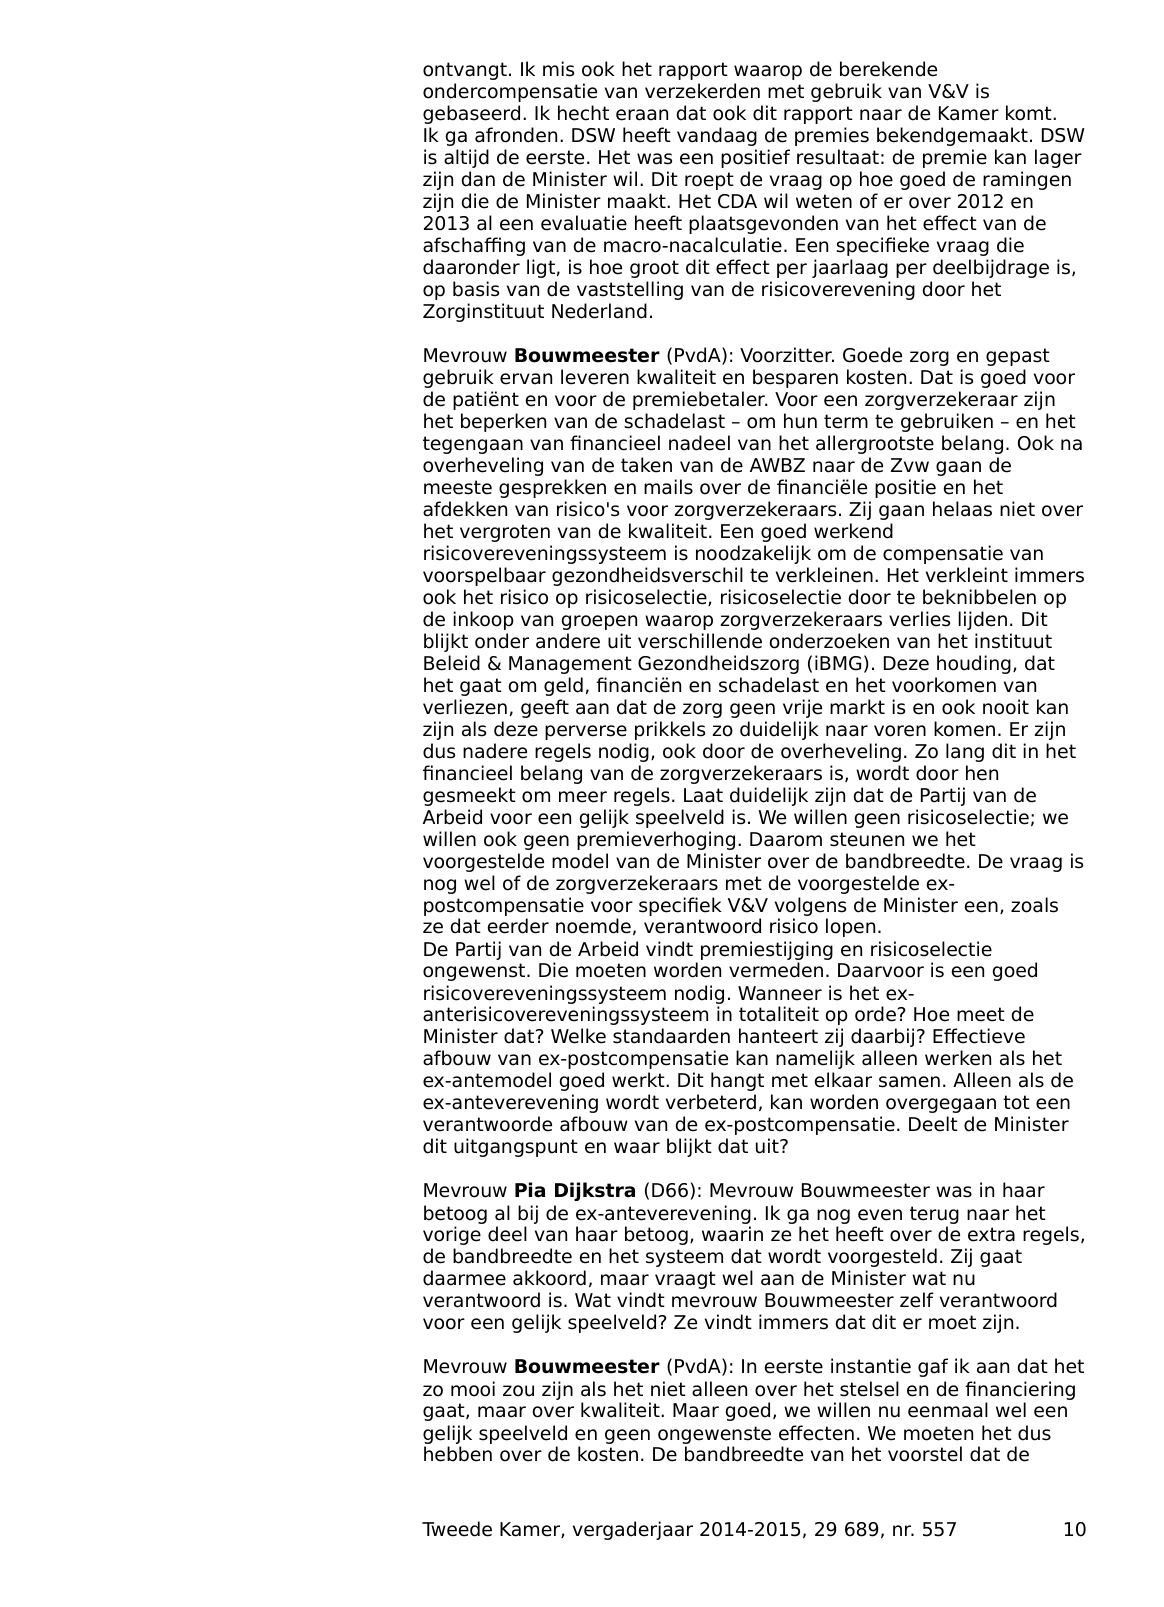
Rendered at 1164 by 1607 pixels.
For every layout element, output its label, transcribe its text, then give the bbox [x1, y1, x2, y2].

text Mevrouw Bouwmeester (PvdA): Voorzitter. Goede zorg en gepast gebruik ervan leveren kwaliteit en besparen kosten. Dat is goed voor de patiënt en voor de premiebetaler. Voor een zorgverzekeraar zijn het beperken van de schadelast – om hun term te gebruiken – en het tegengaan van financieel nadeel van het allergrootste belang. Ook na overheveling van de taken van de AWBZ naar de Zvw gaan de meeste gesprekken en mails over de financiële positie en het afdekken van risico's voor zorgverzekeraars. Zij gaan helaas niet over het vergroten van de kwaliteit. Een goed werkend risicovereveningssysteem is noodzakelijk om de compensatie van voorspelbaar gezondheidsverschil te verkleinen. Het verkleint immers ook het risico op risicoselectie, risicoselectie door te beknibbelen op de inkoop van groepen waarop zorgverzekeraars verlies lijden. Dit blijkt onder andere uit verschillende onderzoeken van het instituut Beleid & Management Gezondheidszorg (iBMG). Deze houding, dat het gaat om geld, financiën en schadelast en het voorkomen van verliezen, geeft aan dat de zorg geen vrije markt is en ook nooit kan zijn als deze perverse prikkels zo duidelijk naar voren komen. Er zijn dus nadere regels nodig, ook door de overheveling. Zo lang dit in het financieel belang van de zorgverzekeraars is, wordt door hen gesmeekt om meer regels. Laat duidelijk zijn dat de Partij van de Arbeid voor een gelijk speelveld is. We willen geen risicoselectie; we willen ook geen premieverhoging. Daarom steunen we het voorgestelde model van de Minister over de bandbreedte. De vraag is nog wel of de zorgverzekeraars met de voorgestelde ex-postcompensatie voor specifiek V&V volgens de Minister een, zoals ze dat eerder noemde, verantwoord risico lopen. [422, 345, 1087, 938]
text Ik ga afronden. DSW heeft vandaag de premies bekendgemaakt. DSW is altijd de eerste. Het was een positief resultaat: de premie kan lager zijn dan de Minister wil. Dit roept de vraag op hoe goed de ramingen zijn die de Minister maakt. Het CDA wil weten of er over 2012 en 2013 al een evaluatie heeft plaatsgevonden van het effect van de afschaffing van de macro-nacalculatie. Een specifieke vraag die daaronder ligt, is hoe groot dit effect per jaarlaag per deelbijdrage is, op basis van de vaststelling van de risicoverevening door het Zorginstituut Nederland. [422, 125, 1087, 323]
text Mevrouw Pia Dijkstra (D66): Mevrouw Bouwmeester was in haar betoog al bij de ex-anteverevening. Ik ga nog even terug naar het vorige deel van haar betoog, waarin ze het heeft over de extra regels, de bandbreedte en het systeem dat wordt voorgesteld. Zij gaat daarmee akkoord, maar vraagt wel aan de Minister wat nu verantwoord is. Wat vindt mevrouw Bouwmeester zelf verantwoord voor een gelijk speelveld? Ze vindt immers dat dit er moet zijn. [422, 1180, 1087, 1334]
text Mevrouw Bouwmeester (PvdA): In eerste instantie gaf ik aan dat het zo mooi zou zijn als het niet alleen over het stelsel en de financiering gaat, maar over kwaliteit. Maar goed, we willen nu eenmaal wel een gelijk speelveld en geen ongewenste effecten. We moeten het dus hebben over de kosten. De bandbreedte van het voorstel dat de [422, 1356, 1087, 1466]
text De Partij van de Arbeid vindt premiestijging en risicoselectie ongewenst. Die moeten worden vermeden. Daarvoor is een goed risicovereveningssysteem nodig. Wanneer is het ex-anterisicovereveningssysteem in totaliteit op orde? Hoe meet de Minister dat? Welke standaarden hanteert zij daarbij? Effectieve afbouw van ex-postcompensatie kan namelijk alleen werken als het ex-antemodel goed werkt. Dit hangt met elkaar samen. Alleen als de ex-anteverevening wordt verbeterd, kan worden overgegaan tot een verantwoorde afbouw van de ex-postcompensatie. Deelt de Minister dit uitgangspunt en waar blijkt dat uit? [422, 938, 1087, 1158]
text ontvangt. Ik mis ook het rapport waarop de berekende ondercompensatie van verzekerden met gebruik van V&V is gebaseerd. Ik hecht eraan dat ook dit rapport naar de Kamer komt. [422, 59, 1087, 125]
